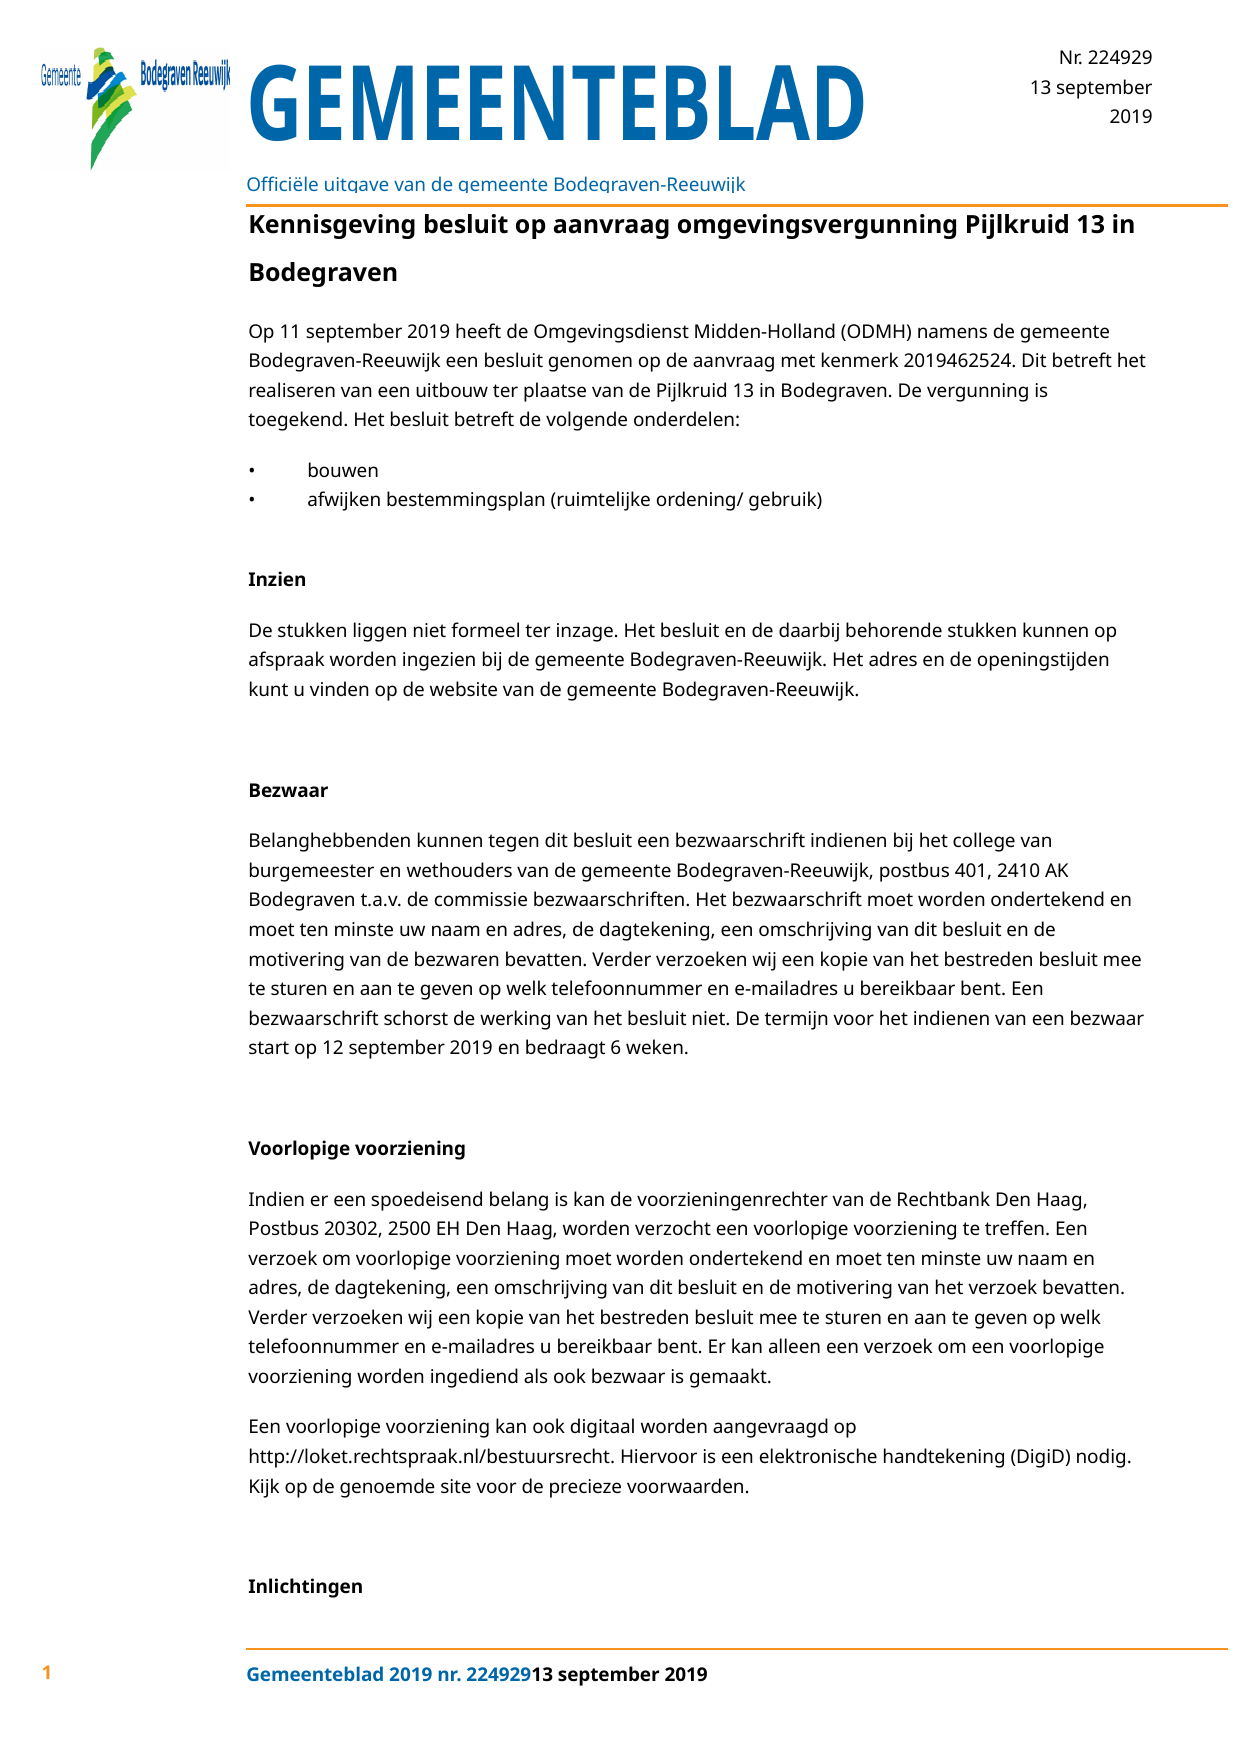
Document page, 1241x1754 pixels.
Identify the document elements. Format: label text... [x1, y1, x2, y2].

text Belanghebbenden kunnen tegen dit besluit een bezwaarschrift indienen bij het college van burgemeester en wethouders van de gemeente Bodegraven-Reeuwijk, postbus 401, 2410 AK Bodegraven t.a.v. de commissie bezwaarschriften. Het bezwaarschrift moet worden ondertekend en moet ten minste uw naam en adres, de dagtekening, een omschrijving van dit besluit en de motivering van de bezwaren bevatten. Verder verzoeken wij een kopie van het bestreden besluit mee te sturen en aan te geven op welk telefoonnummer en e-mailadres u bereikbaar bent. Een bezwaarschrift schorst de werking van het besluit niet. De termijn voor het indienen van een bezwaar start op 12 september 2019 en bedraagt 6 weken. [248, 827, 1152, 1060]
text De stukken liggen niet formeel ter inzage. Het besluit en de daarbij behorende stukken kunnen op afspraak worden ingezien bij de gemeente Bodegraven-Reeuwijk. Het adres en de openingstijden kunt u vinden op de website van de gemeente Bodegraven-Reeuwijk. [248, 617, 1152, 702]
text Indien er een spoedeisend belang is kan de voorzieningenrechter van de Rechtbank Den Haag, Postbus 20302, 2500 EH Den Haag, worden verzocht een voorlopige voorziening te treffen. Een verzoek om voorlopige voorziening moet worden ondertekend en moet ten minste uw naam en adres, de dagtekening, een omschrijving van dit besluit en de motivering van het verzoek bevatten. Verder verzoeken wij een kopie van het bestreden besluit mee te sturen en aan te geven op welk telefoonnummer en e-mailadres u bereikbaar bent. Er kan alleen een verzoek om een voorlopige voorziening worden ingediend als ook bezwaar is gemaakt. [248, 1186, 1152, 1389]
text Op 11 september 2019 heeft de Omgevingsdienst Midden-Holland (ODMH) namens de gemeente Bodegraven-Reeuwijk een besluit genomen op de aanvraag met kenmerk 2019462524. Dit betreft het realiseren van een uitbouw ter plaatse van de Pijlkruid 13 in Bodegraven. De vergunning is toegekend. Het besluit betreft de volgende onderdelen: [248, 318, 1152, 432]
text Inlichtingen [248, 1574, 1152, 1599]
text Voorlopige voorziening [248, 1135, 1152, 1161]
picture [41, 47, 231, 172]
list afwijken bestemmingsplan (ruimtelijke ordening/ gebruik) [248, 487, 1152, 512]
text Een voorlopige voorziening kan ook digitaal worden aangevraagd op http://loket.rechtspraak.nl/bestuursrecht. Hiervoor is een elektronische handtekening (DigiD) nodig. Kijk op de genoemde site voor de precieze voorwaarden. [248, 1414, 1152, 1499]
list bouwen [248, 457, 1152, 483]
text Bezwaar [248, 777, 1152, 803]
text Inzien [248, 567, 1152, 592]
text Kennisgeving besluit op aanvraag omgevingsvergunning Pijlkruid 13 in Bodegraven [248, 207, 1152, 288]
